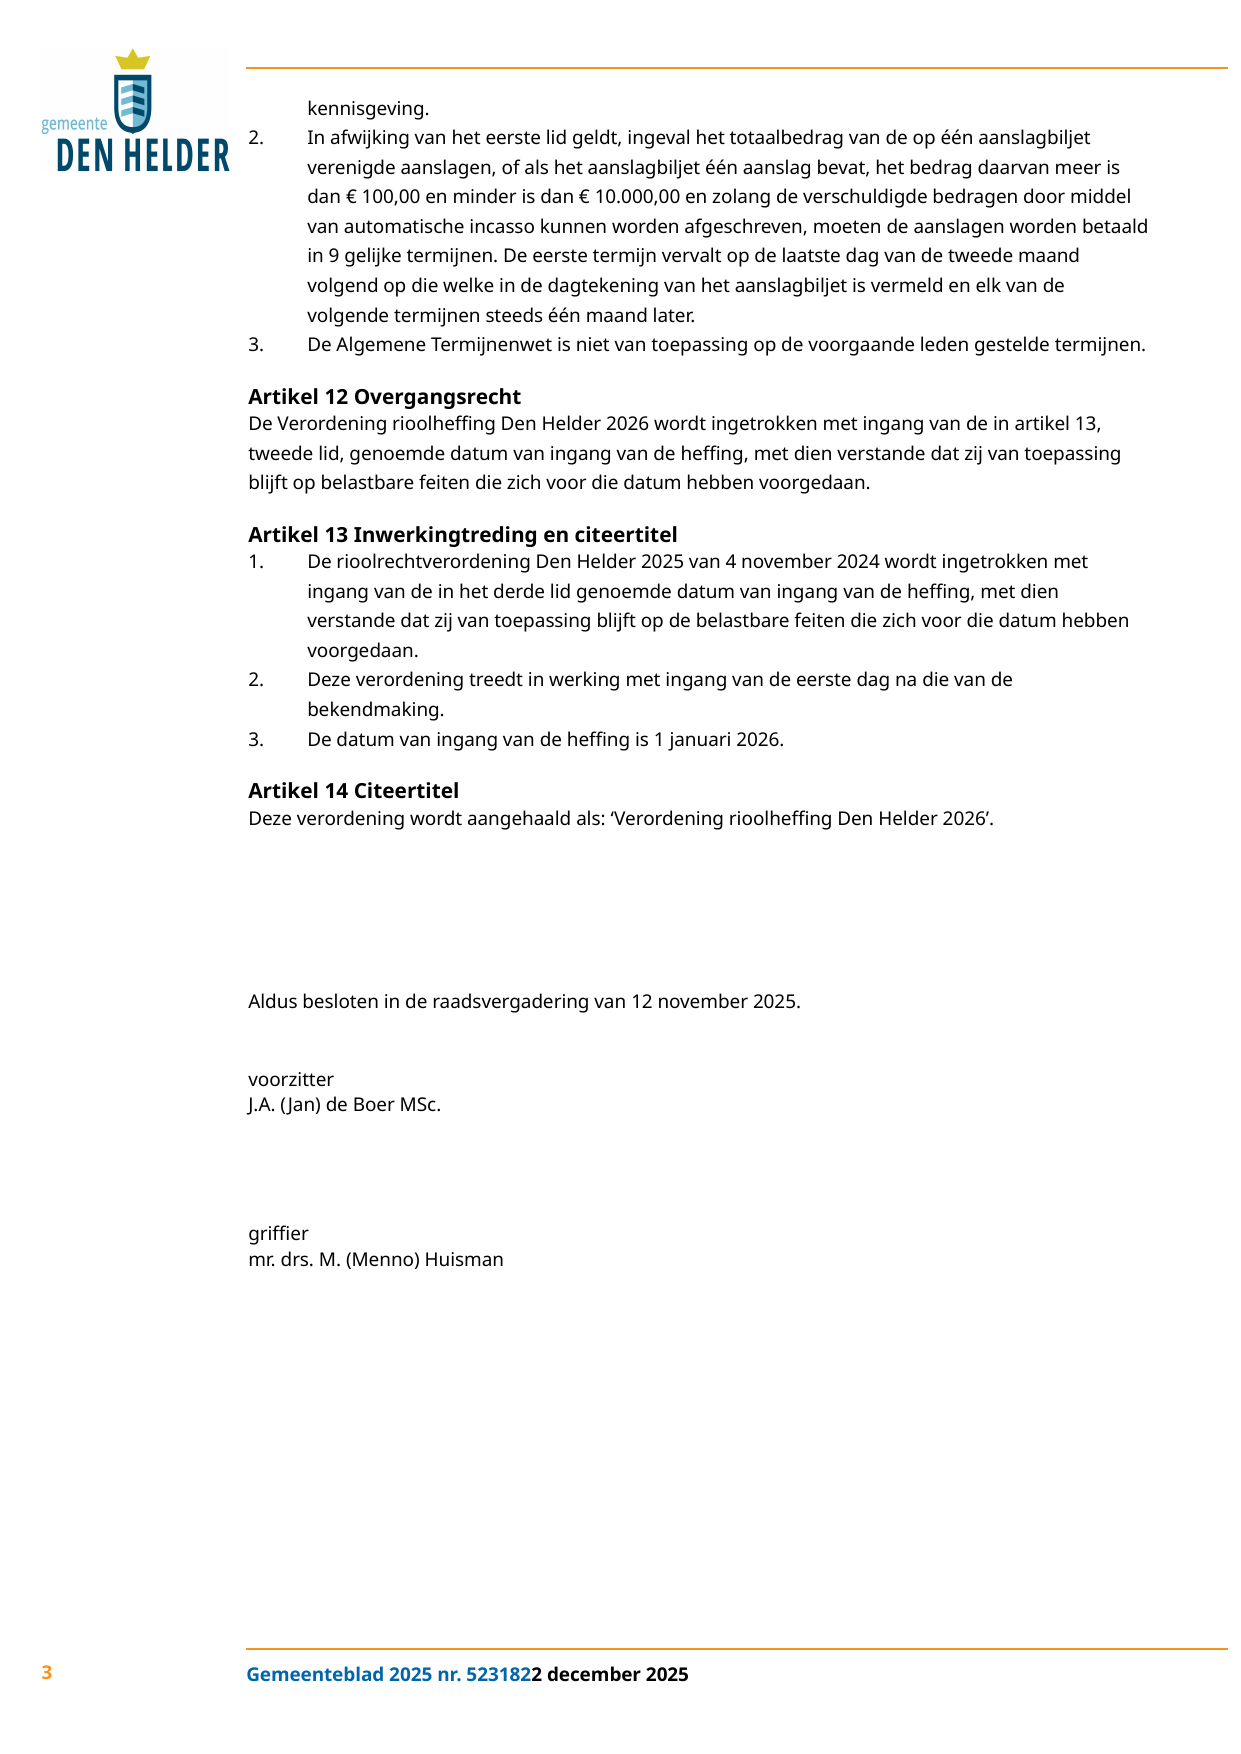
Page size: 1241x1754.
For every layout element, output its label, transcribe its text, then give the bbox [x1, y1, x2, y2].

list Deze verordening treedt in werking met ingang van de eerste dag na die van de bekendmaking. [248, 667, 1152, 722]
list De Algemene Termijnenwet is niet van toepassing op de voorgaande leden gestelde termijnen. [248, 331, 1152, 357]
text griffier [248, 1220, 1152, 1246]
picture [41, 47, 231, 172]
text J.A. (Jan) de Boer MSc. [248, 1092, 1152, 1117]
text mr. drs. M. (Menno) Huisman [248, 1246, 1152, 1272]
text voorzitter [248, 1066, 1152, 1092]
picture [182, 144, 187, 165]
text Artikel 13 Inwerkingtreding en citeertitel [248, 520, 1152, 548]
list De rioolrechtverordening Den Helder 2025 van 4 november 2024 wordt ingetrokken met ingang van de in het derde lid genoemde datum van ingang van de heffing, met dien verstande dat zij van toepassing blijft op de belastbare feiten die zich voor die datum hebben voorgedaan. [248, 548, 1152, 663]
list De datum van ingang van de heffing is 1 januari 2026. [248, 726, 1152, 752]
list kennisgeving. [248, 95, 1152, 121]
text Artikel 14 Citeertitel [248, 776, 1152, 805]
text Deze verordening wordt aangehaald als: ‘Verordening rioolheffing Den Helder 2026’. [248, 805, 1152, 830]
list In afwijking van het eerste lid geldt, ingeval het totaalbedrag van de op één aanslagbiljet verenigde aanslagen, of als het aanslagbiljet één aanslag bevat, het bedrag daarvan meer is dan € 100,00 en minder is dan € 10.000,00 en zolang de verschuldigde bedragen door middel van automatische incasso kunnen worden afgeschreven, moeten de aanslagen worden betaald in 9 gelijke termijnen. De eerste termijn vervalt op de laatste dag van de tweede maand volgend op die welke in de dagtekening van het aanslagbiljet is vermeld en elk van de volgende termijnen steeds één maand later. [248, 124, 1152, 328]
picture [63, 144, 68, 165]
picture [100, 154, 106, 172]
text De Verordening rioolheffing Den Helder 2026 wordt ingetrokken met ingang van de in artikel 13, tweede lid, genoemde datum van ingang van de heffing, met dien verstande dat zij van toepassing blijft op belastbare feiten die zich voor die datum hebben voorgedaan. [248, 410, 1152, 495]
picture [130, 157, 135, 172]
text Artikel 12 Overgangsrecht [248, 382, 1152, 410]
text Aldus besloten in de raadsvergadering van 12 november 2025. [248, 989, 1152, 1014]
picture [220, 160, 224, 172]
